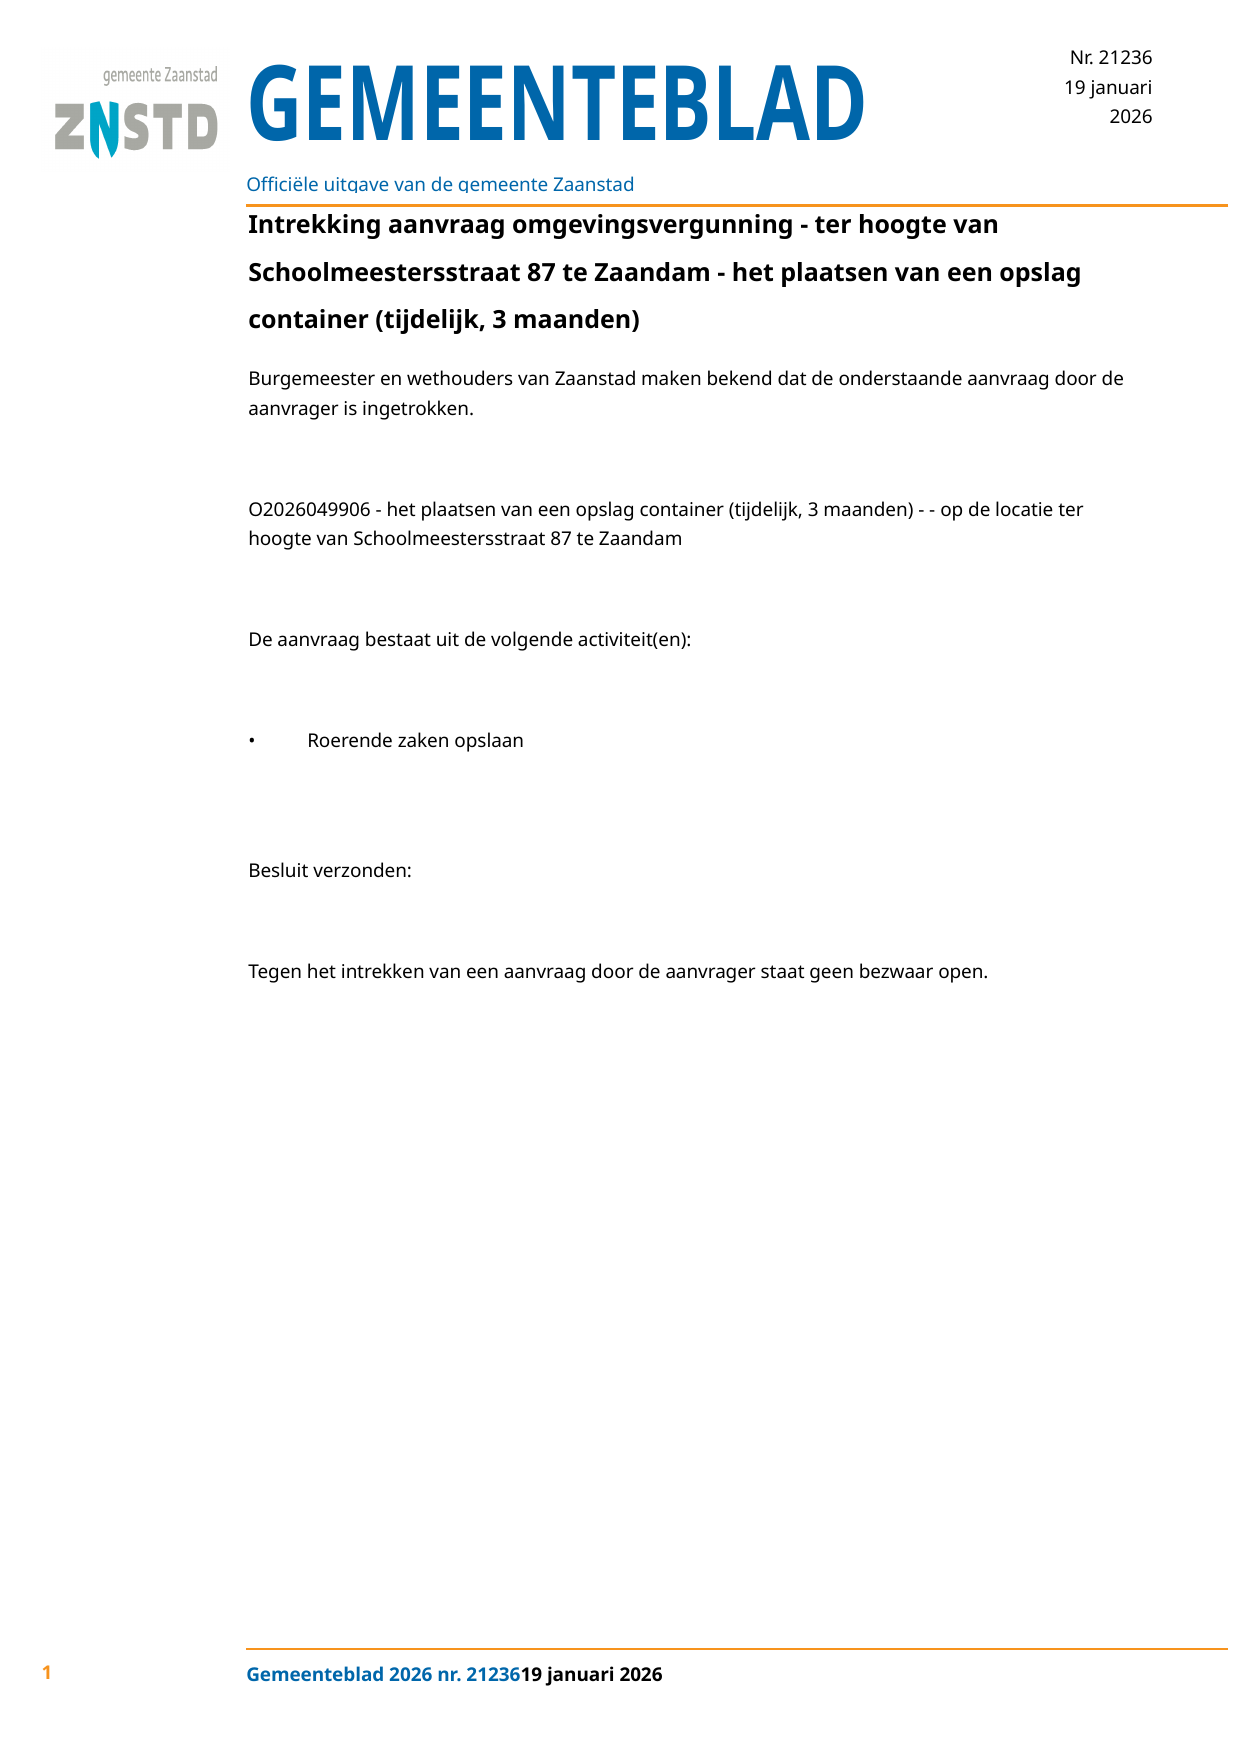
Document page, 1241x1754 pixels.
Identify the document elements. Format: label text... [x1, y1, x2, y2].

text Besluit verzonden: [248, 858, 1152, 883]
picture [41, 47, 231, 172]
text De aanvraag bestaat uit de volgende activiteit(en): [248, 626, 1152, 652]
text Tegen het intrekken van een aanvraag door de aanvrager staat geen bezwaar open. [248, 958, 1152, 984]
text O2026049906 - het plaatsen van een opslag container (tijdelijk, 3 maanden) - - op de locatie ter hoogte van Schoolmeestersstraat 87 te Zaandam [248, 496, 1152, 551]
list Roerende zaken opslaan [248, 727, 1152, 753]
text Intrekking aanvraag omgevingsvergunning - ter hoogte van Schoolmeestersstraat 87 te Zaandam - het plaatsen van een opslag container (tijdelijk, 3 maanden) [248, 207, 1152, 336]
text Burgemeester en wethouders van Zaanstad maken bekend dat de onderstaande aanvraag door de aanvrager is ingetrokken. [248, 366, 1152, 421]
